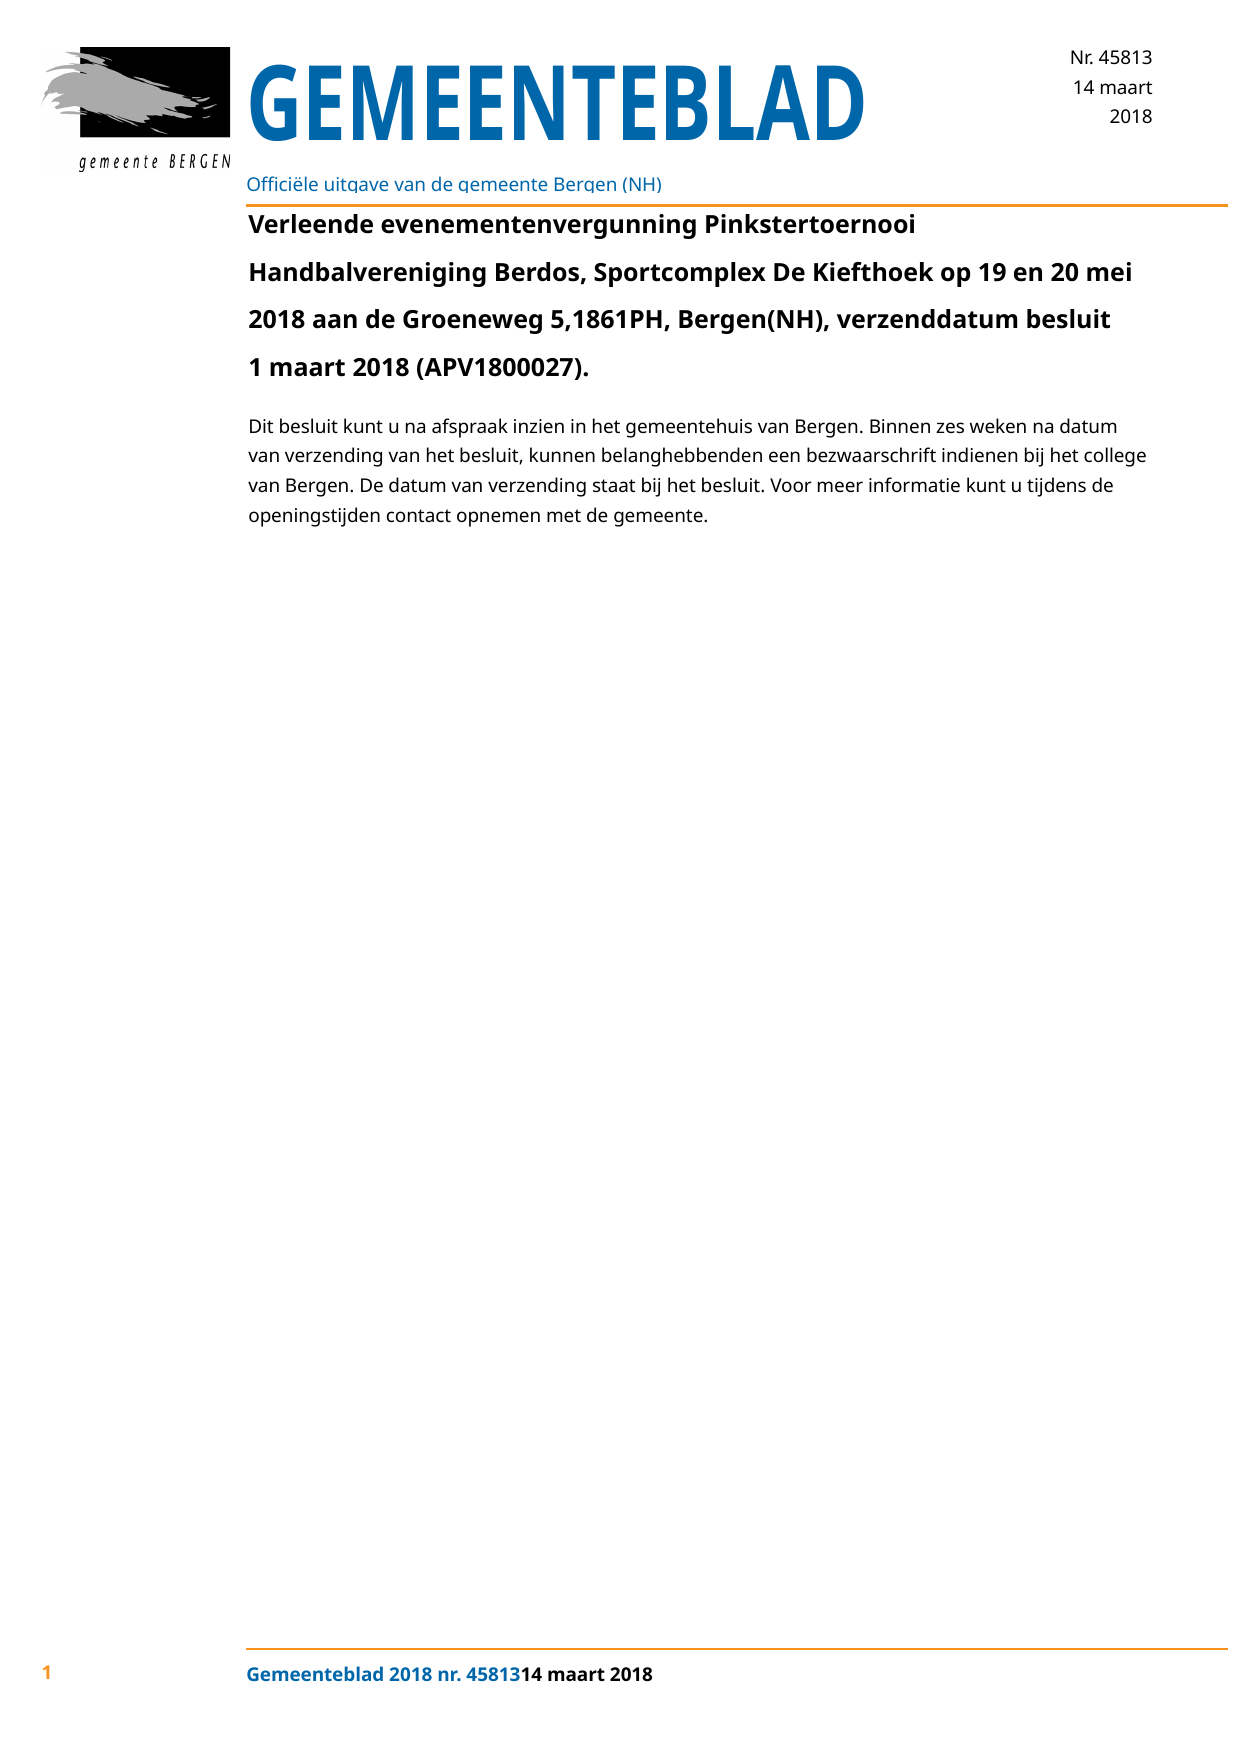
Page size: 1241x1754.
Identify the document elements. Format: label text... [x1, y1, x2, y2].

text Verleende evenementenvergunning Pinkstertoernooi Handbalvereniging Berdos, Sportcomplex De Kiefthoek op 19 en 20 mei 2018 aan de Groeneweg 5,1861PH, Bergen(NH), verzenddatum besluit 1 maart 2018 (APV1800027). [248, 207, 1152, 384]
picture [41, 47, 231, 172]
text Dit besluit kunt u na afspraak inzien in het gemeentehuis van Bergen. Binnen zes weken na datum van verzending van het besluit, kunnen belanghebbenden een bezwaarschrift indienen bij het college van Bergen. De datum van verzending staat bij het besluit. Voor meer informatie kunt u tijdens de openingstijden contact opnemen met de gemeente. [248, 413, 1152, 528]
